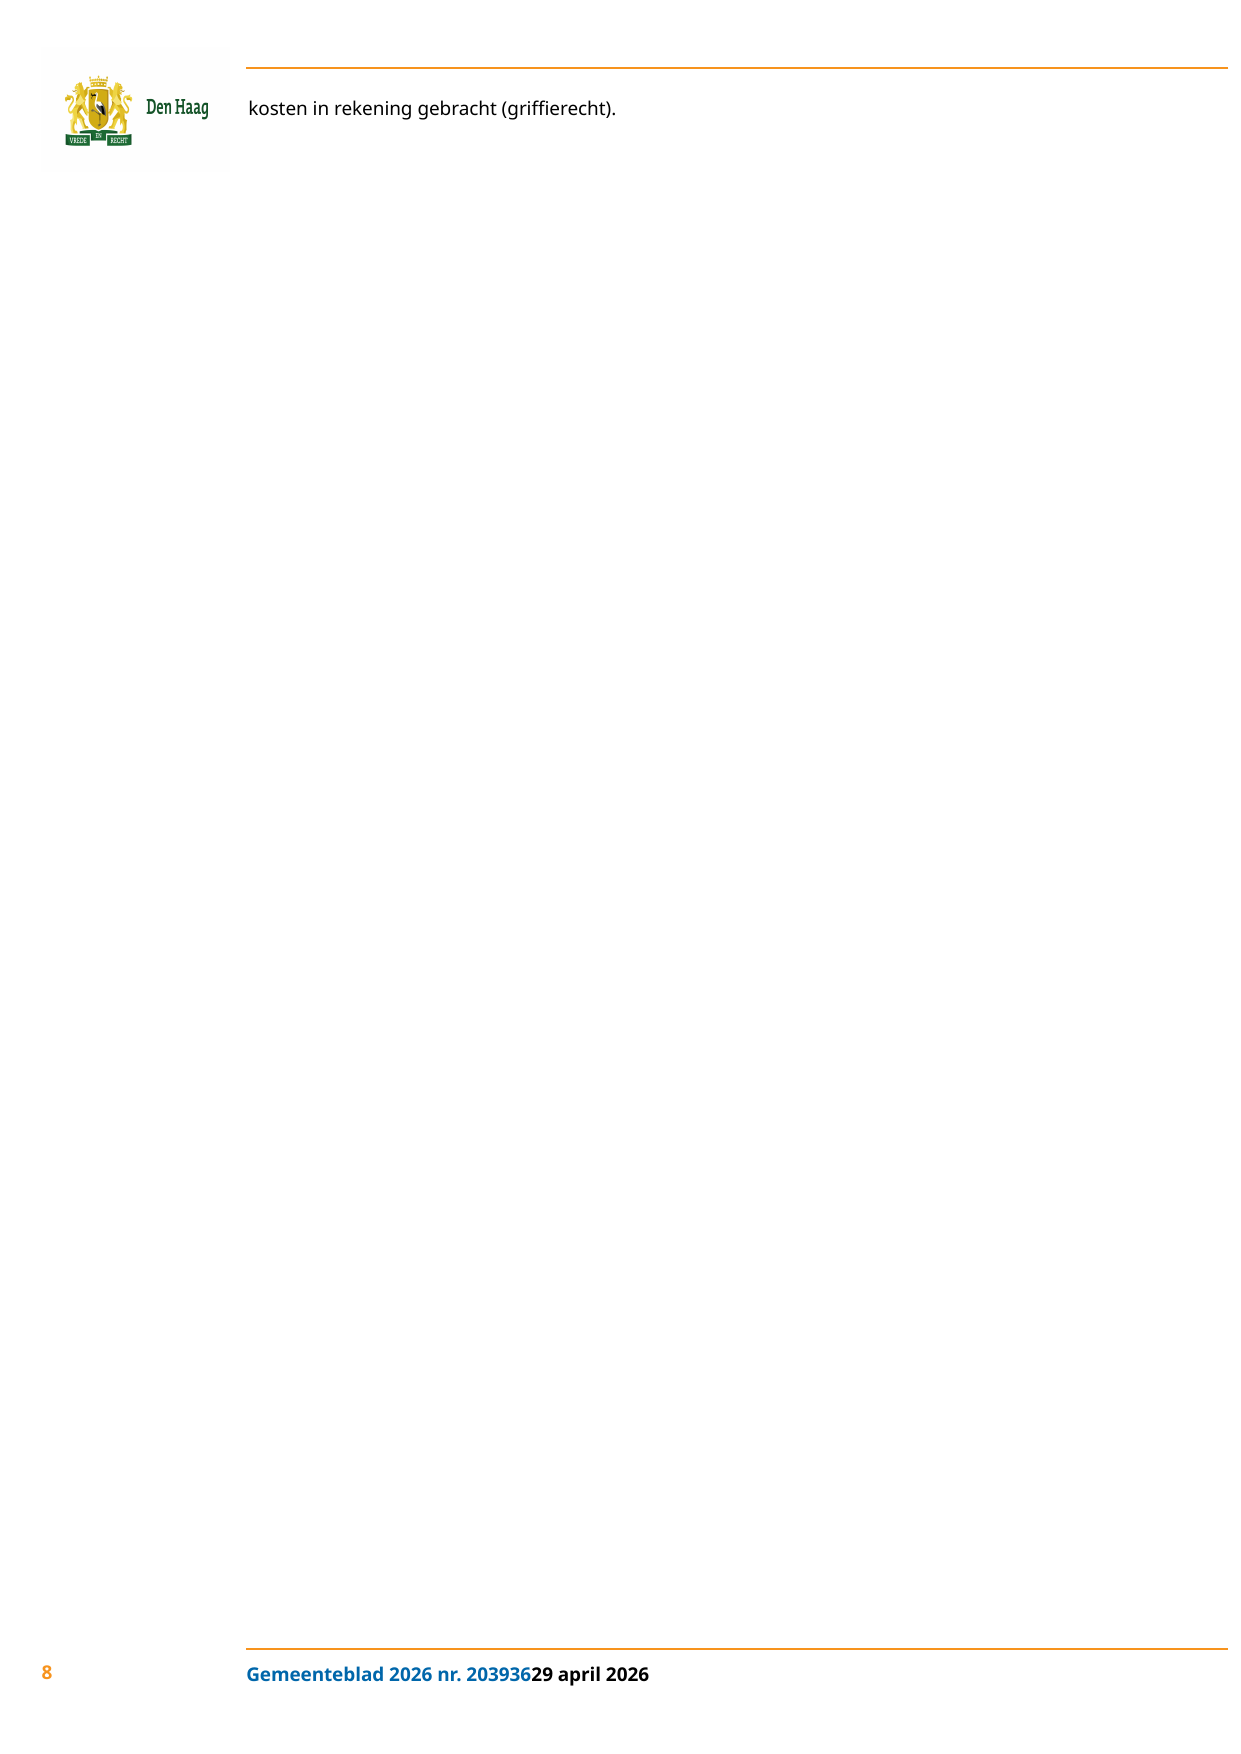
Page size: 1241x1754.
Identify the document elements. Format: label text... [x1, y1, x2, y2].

text kosten in rekening gebracht (griffierecht). [248, 95, 1152, 121]
picture [41, 47, 231, 172]
